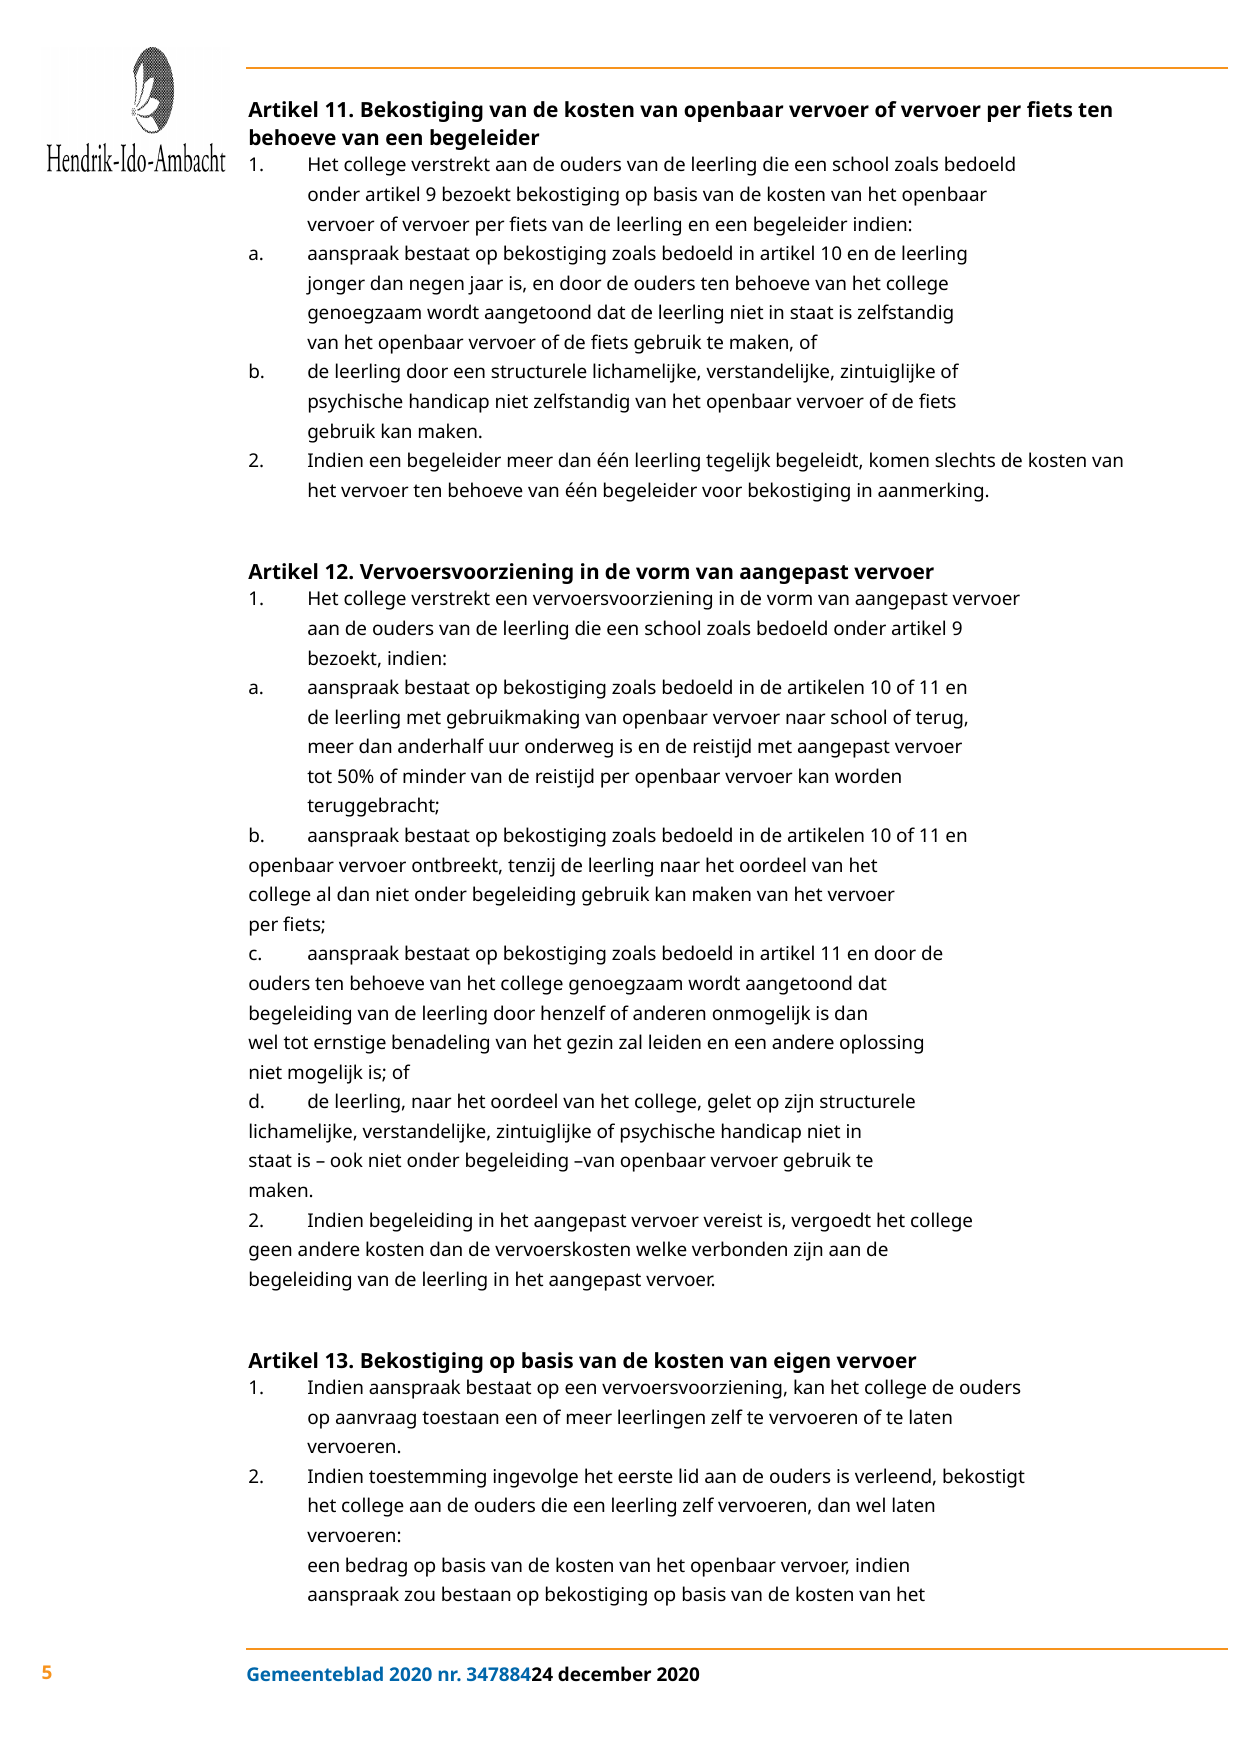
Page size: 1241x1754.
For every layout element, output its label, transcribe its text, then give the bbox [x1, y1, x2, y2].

list Het college verstrekt een vervoersvoorziening in de vorm van aangepast vervoer [248, 586, 1152, 611]
text niet mogelijk is; of [248, 1059, 1152, 1084]
list aanspraak bestaat op bekostiging zoals bedoeld in artikel 10 en de leerling [248, 240, 1152, 266]
list Indien begeleiding in het aangepast vervoer vereist is, vergoedt het college [248, 1207, 1152, 1232]
text openbaar vervoer ontbreekt, tenzij de leerling naar het oordeel van het [248, 852, 1152, 877]
text staat is – ook niet onder begeleiding –van openbaar vervoer gebruik te [248, 1148, 1152, 1173]
list aanspraak bestaat op bekostiging zoals bedoeld in artikel 11 en door de [248, 941, 1152, 966]
text begeleiding van de leerling in het aangepast vervoer. [248, 1266, 1152, 1292]
list de leerling door een structurele lichamelijke, verstandelijke, zintuiglijke of [248, 359, 1152, 384]
list aan de ouders van de leerling die een school zoals bedoeld onder artikel 9 [248, 615, 1152, 641]
list een bedrag op basis van de kosten van het openbaar vervoer, indien [248, 1552, 1152, 1578]
list van het openbaar vervoer of de fiets gebruik te maken, of [248, 329, 1152, 355]
list bezoekt, indien: [248, 645, 1152, 670]
text Artikel 11. Bekostiging van de kosten van openbaar vervoer of vervoer per fiets ten behoeve van een begeleider [248, 95, 1152, 152]
list Indien toestemming ingevolge het eerste lid aan de ouders is verleend, bekostigt [248, 1463, 1152, 1489]
text begeleiding van de leerling door henzelf of anderen onmogelijk is dan [248, 1000, 1152, 1025]
list gebruik kan maken. [248, 418, 1152, 444]
list vervoeren: [248, 1522, 1152, 1548]
text per fiets; [248, 911, 1152, 937]
list aanspraak bestaat op bekostiging zoals bedoeld in de artikelen 10 of 11 en [248, 674, 1152, 700]
list vervoeren. [248, 1433, 1152, 1459]
list de leerling met gebruikmaking van openbaar vervoer naar school of terug, [248, 704, 1152, 729]
list genoegzaam wordt aangetoond dat de leerling niet in staat is zelfstandig [248, 299, 1152, 325]
list vervoer of vervoer per fiets van de leerling en een begeleider indien: [248, 211, 1152, 237]
picture [41, 47, 231, 172]
list Indien een begeleider meer dan één leerling tegelijk begeleidt, komen slechts de kosten van het vervoer ten behoeve van één begeleider voor bekostiging in aanmerking. [248, 447, 1152, 503]
list Indien aanspraak bestaat op een vervoersvoorziening, kan het college de ouders [248, 1374, 1152, 1400]
text Artikel 12. Vervoersvoorziening in de vorm van aangepast vervoer [248, 557, 1152, 586]
list tot 50% of minder van de reistijd per openbaar vervoer kan worden [248, 763, 1152, 789]
list op aanvraag toestaan een of meer leerlingen zelf te vervoeren of te laten [248, 1404, 1152, 1430]
list jonger dan negen jaar is, en door de ouders ten behoeve van het college [248, 270, 1152, 296]
list teruggebracht; [248, 793, 1152, 818]
list onder artikel 9 bezoekt bekostiging op basis van de kosten van het openbaar [248, 181, 1152, 207]
text wel tot ernstige benadeling van het gezin zal leiden en een andere oplossing [248, 1029, 1152, 1055]
text lichamelijke, verstandelijke, zintuiglijke of psychische handicap niet in [248, 1118, 1152, 1144]
list meer dan anderhalf uur onderweg is en de reistijd met aangepast vervoer [248, 733, 1152, 759]
text ouders ten behoeve van het college genoegzaam wordt aangetoond dat [248, 970, 1152, 996]
list het college aan de ouders die een leerling zelf vervoeren, dan wel laten [248, 1493, 1152, 1518]
list Het college verstrekt aan de ouders van de leerling die een school zoals bedoeld [248, 152, 1152, 177]
list psychische handicap niet zelfstandig van het openbaar vervoer of de fiets [248, 388, 1152, 414]
text geen andere kosten dan de vervoerskosten welke verbonden zijn aan de [248, 1236, 1152, 1262]
text college al dan niet onder begeleiding gebruik kan maken van het vervoer [248, 881, 1152, 907]
list aanspraak bestaat op bekostiging zoals bedoeld in de artikelen 10 of 11 en [248, 822, 1152, 848]
text maken. [248, 1177, 1152, 1203]
list aanspraak zou bestaan op bekostiging op basis van de kosten van het [248, 1581, 1152, 1607]
list de leerling, naar het oordeel van het college, gelet op zijn structurele [248, 1088, 1152, 1114]
text Artikel 13. Bekostiging op basis van de kosten van eigen vervoer [248, 1346, 1152, 1374]
